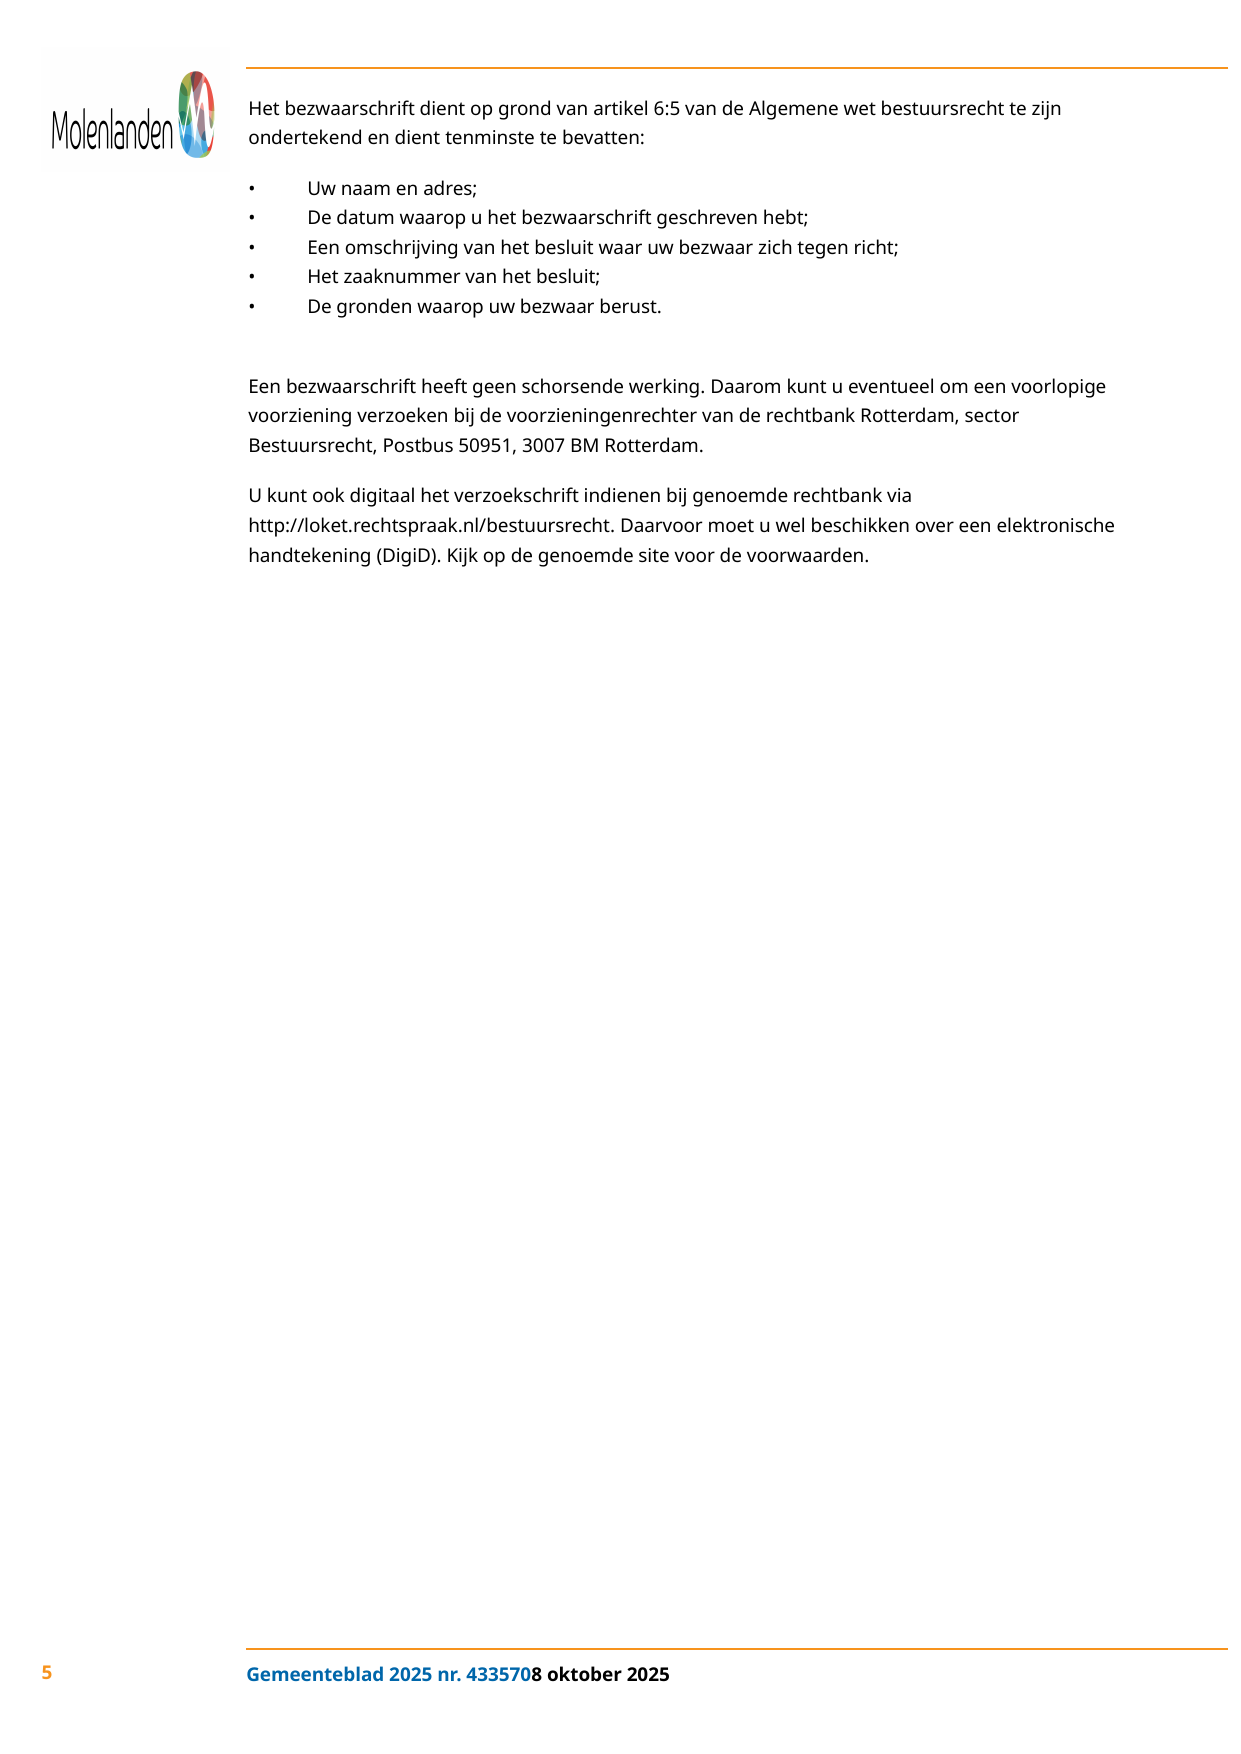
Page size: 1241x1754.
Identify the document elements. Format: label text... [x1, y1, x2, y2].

list Uw naam en adres; [248, 175, 1152, 201]
list Het zaaknummer van het besluit; [248, 263, 1152, 289]
text Het bezwaarschrift dient op grond van artikel 6:5 van de Algemene wet bestuursrecht te zijn ondertekend en dient tenminste te bevatten: [248, 95, 1152, 150]
text Een bezwaarschrift heeft geen schorsende werking. Daarom kunt u eventueel om een voorlopige voorziening verzoeken bij de voorzieningenrechter van de rechtbank Rotterdam, sector Bestuursrecht, Postbus 50951, 3007 BM Rotterdam. [248, 373, 1152, 458]
list Een omschrijving van het besluit waar uw bezwaar zich tegen richt; [248, 234, 1152, 260]
list De datum waarop u het bezwaarschrift geschreven hebt; [248, 204, 1152, 230]
text U kunt ook digitaal het verzoekschrift indienen bij genoemde rechtbank via http://loket.rechtspraak.nl/bestuursrecht. Daarvoor moet u wel beschikken over een elektronische handtekening (DigiD). Kijk op de genoemde site voor de voorwaarden. [248, 483, 1152, 568]
list De gronden waarop uw bezwaar berust. [248, 293, 1152, 319]
picture [41, 47, 231, 172]
